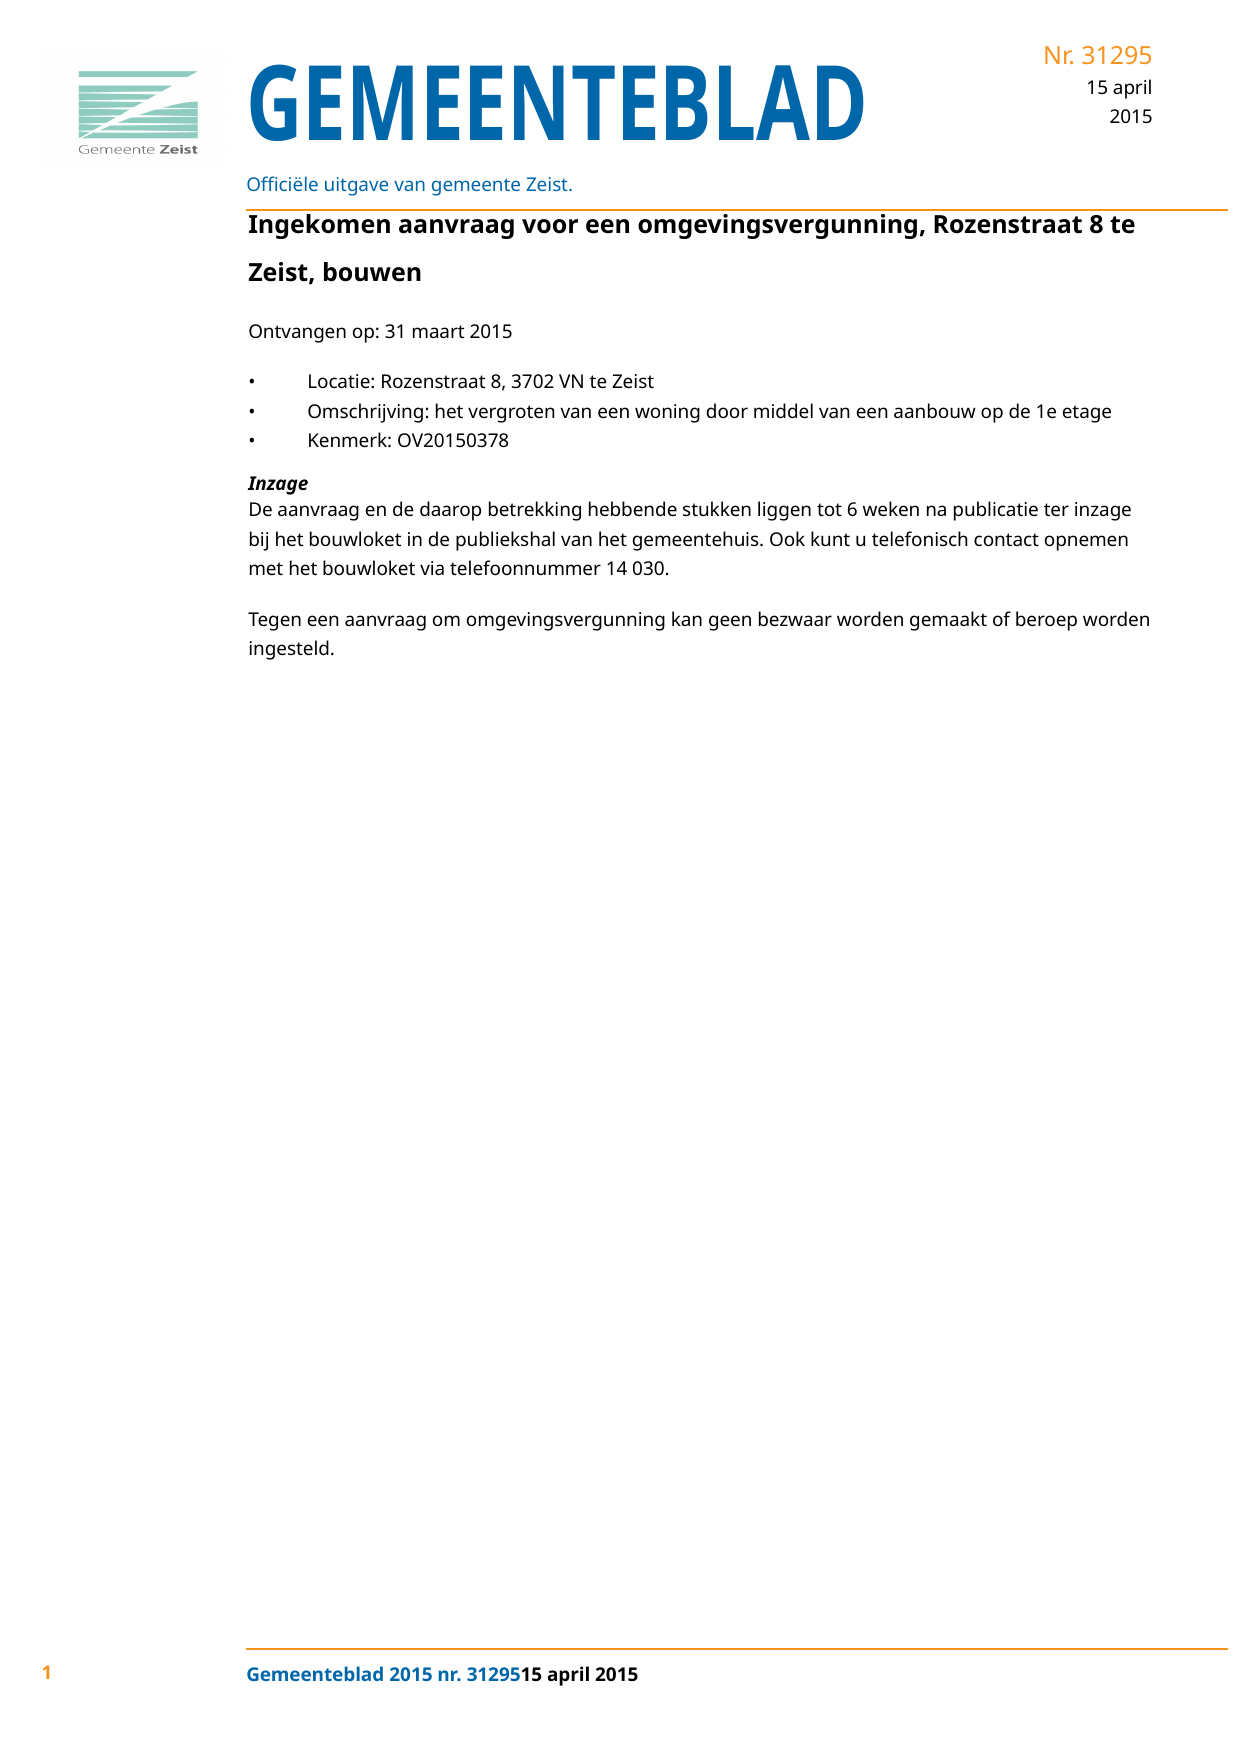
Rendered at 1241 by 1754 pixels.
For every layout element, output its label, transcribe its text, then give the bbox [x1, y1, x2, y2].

text Ingekomen aanvraag voor een omgevingsvergunning, Rozenstraat 8 te Zeist, bouwen [248, 211, 1152, 288]
list Locatie: Rozenstraat 8, 3702 VN te Zeist [248, 368, 1152, 394]
picture [41, 47, 231, 172]
text Inzage [248, 471, 1152, 496]
list Kenmerk: OV20150378 [248, 427, 1152, 453]
text De aanvraag en de daarop betrekking hebbende stukken liggen tot 6 weken na publicatie ter inzage bij het bouwloket in de publiekshal van het gemeentehuis. Ook kunt u telefonisch contact opnemen met het bouwloket via telefoonnummer 14 030. [248, 496, 1152, 581]
text Ontvangen op: 31 maart 2015 [248, 318, 1152, 344]
text Tegen een aanvraag om omgevingsvergunning kan geen bezwaar worden gemaakt of beroep worden ingesteld. [248, 606, 1152, 661]
list Omschrijving: het vergroten van een woning door middel van een aanbouw op de 1e etage [248, 398, 1152, 424]
